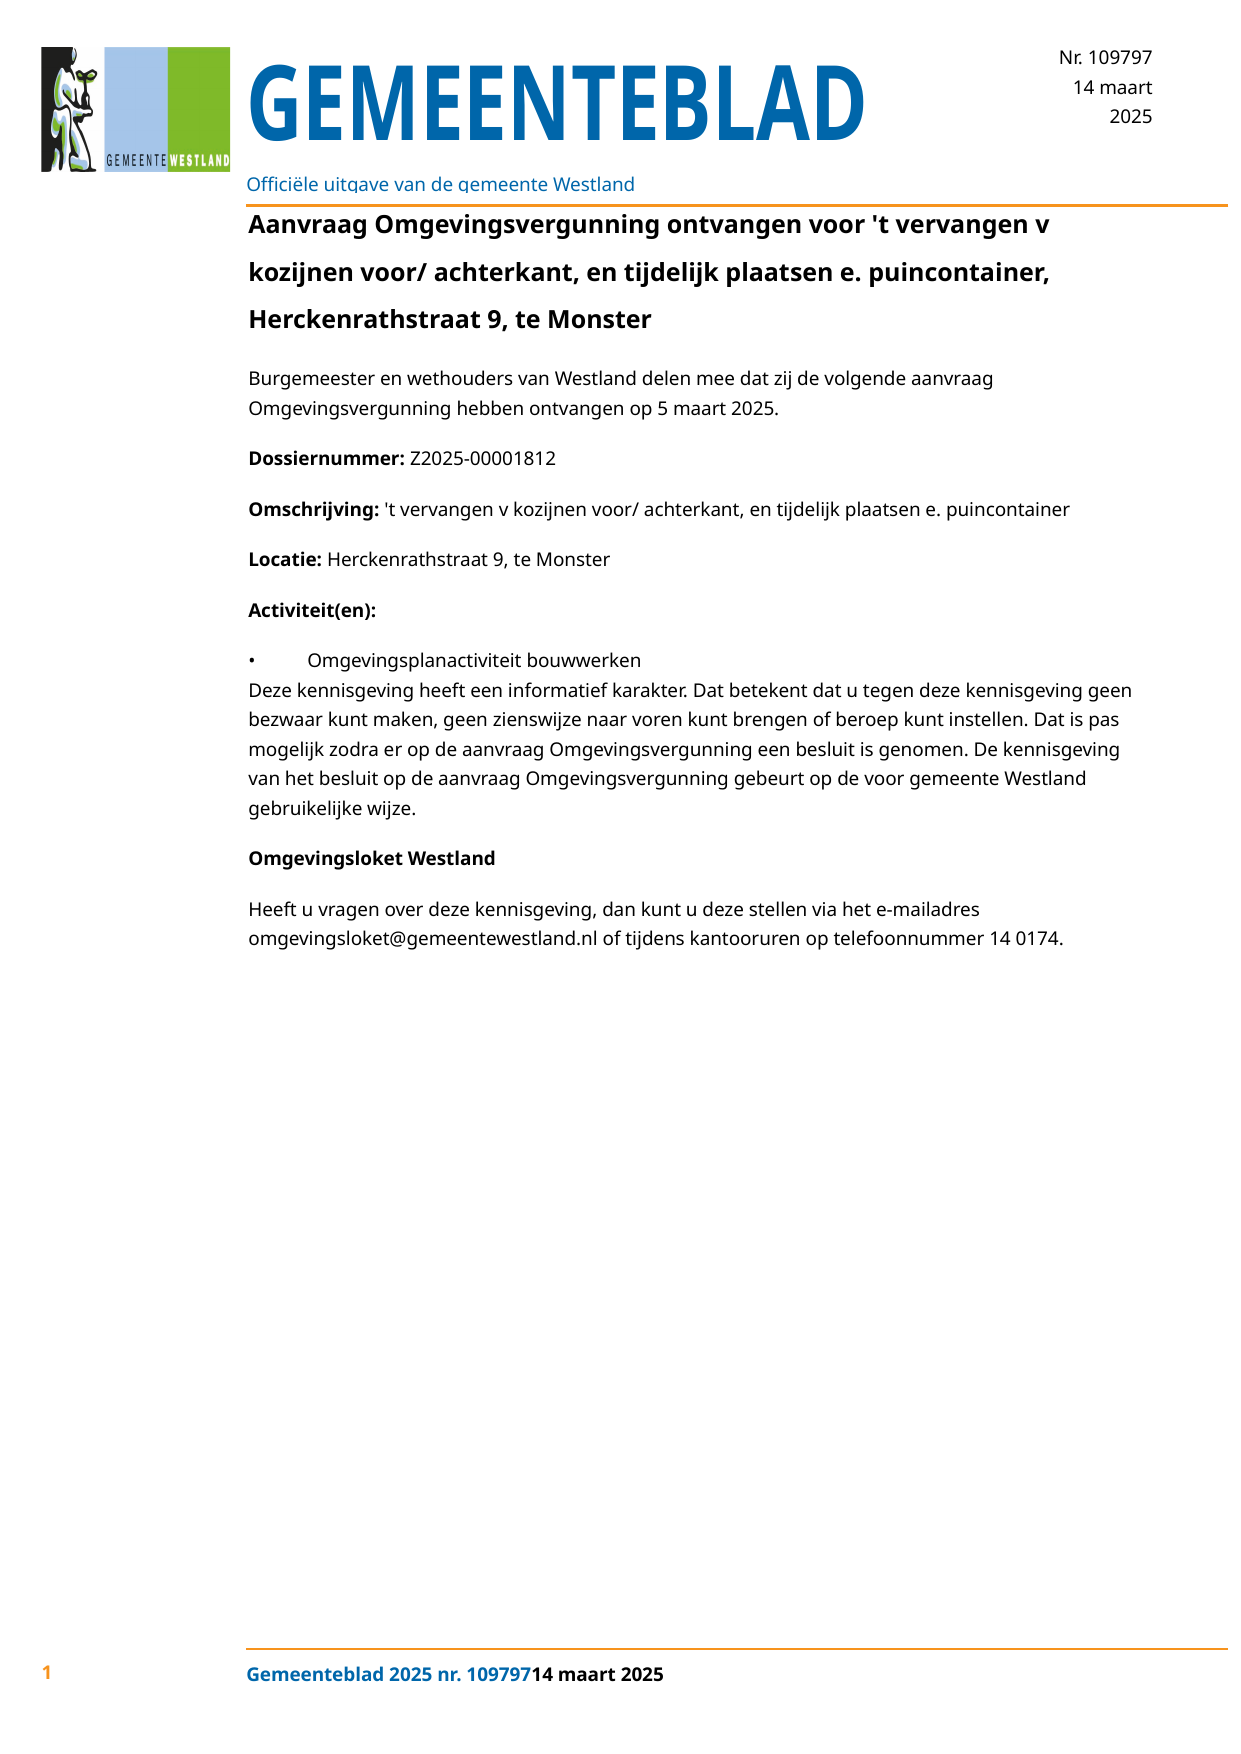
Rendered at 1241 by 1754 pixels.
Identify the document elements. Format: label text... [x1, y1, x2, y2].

text Omgevingsloket Westland [248, 846, 1152, 871]
text Aanvraag Omgevingsvergunning ontvangen voor 't vervangen v kozijnen voor/ achterkant, en tijdelijk plaatsen e. puincontainer, Herckenrathstraat 9, te Monster [248, 207, 1152, 336]
text Locatie: Herckenrathstraat 9, te Monster [248, 546, 1152, 572]
text Deze kennisgeving heeft een informatief karakter. Dat betekent dat u tegen deze kennisgeving geen bezwaar kunt maken, geen zienswijze naar voren kunt brengen of beroep kunt instellen. Dat is pas mogelijk zodra er op de aanvraag Omgevingsvergunning een besluit is genomen. De kennisgeving van het besluit op de aanvraag Omgevingsvergunning gebeurt op de voor gemeente Westland gebruikelijke wijze. [248, 677, 1152, 821]
text Heeft u vragen over deze kennisgeving, dan kunt u deze stellen via het e-mailadres omgevingsloket@gemeentewestland.nl of tijdens kantooruren op telefoonnummer 14 0174. [248, 896, 1152, 951]
text Dossiernummer: Z2025-00001812 [248, 446, 1152, 471]
picture [41, 47, 231, 172]
list Omgevingsplanactiviteit bouwwerken [248, 647, 1152, 673]
text Activiteit(en): [248, 597, 1152, 622]
text Burgemeester en wethouders van Westland delen mee dat zij de volgende aanvraag Omgevingsvergunning hebben ontvangen op 5 maart 2025. [248, 366, 1152, 421]
text Omschrijving: 't vervangen v kozijnen voor/ achterkant, en tijdelijk plaatsen e. puincontainer [248, 496, 1152, 522]
